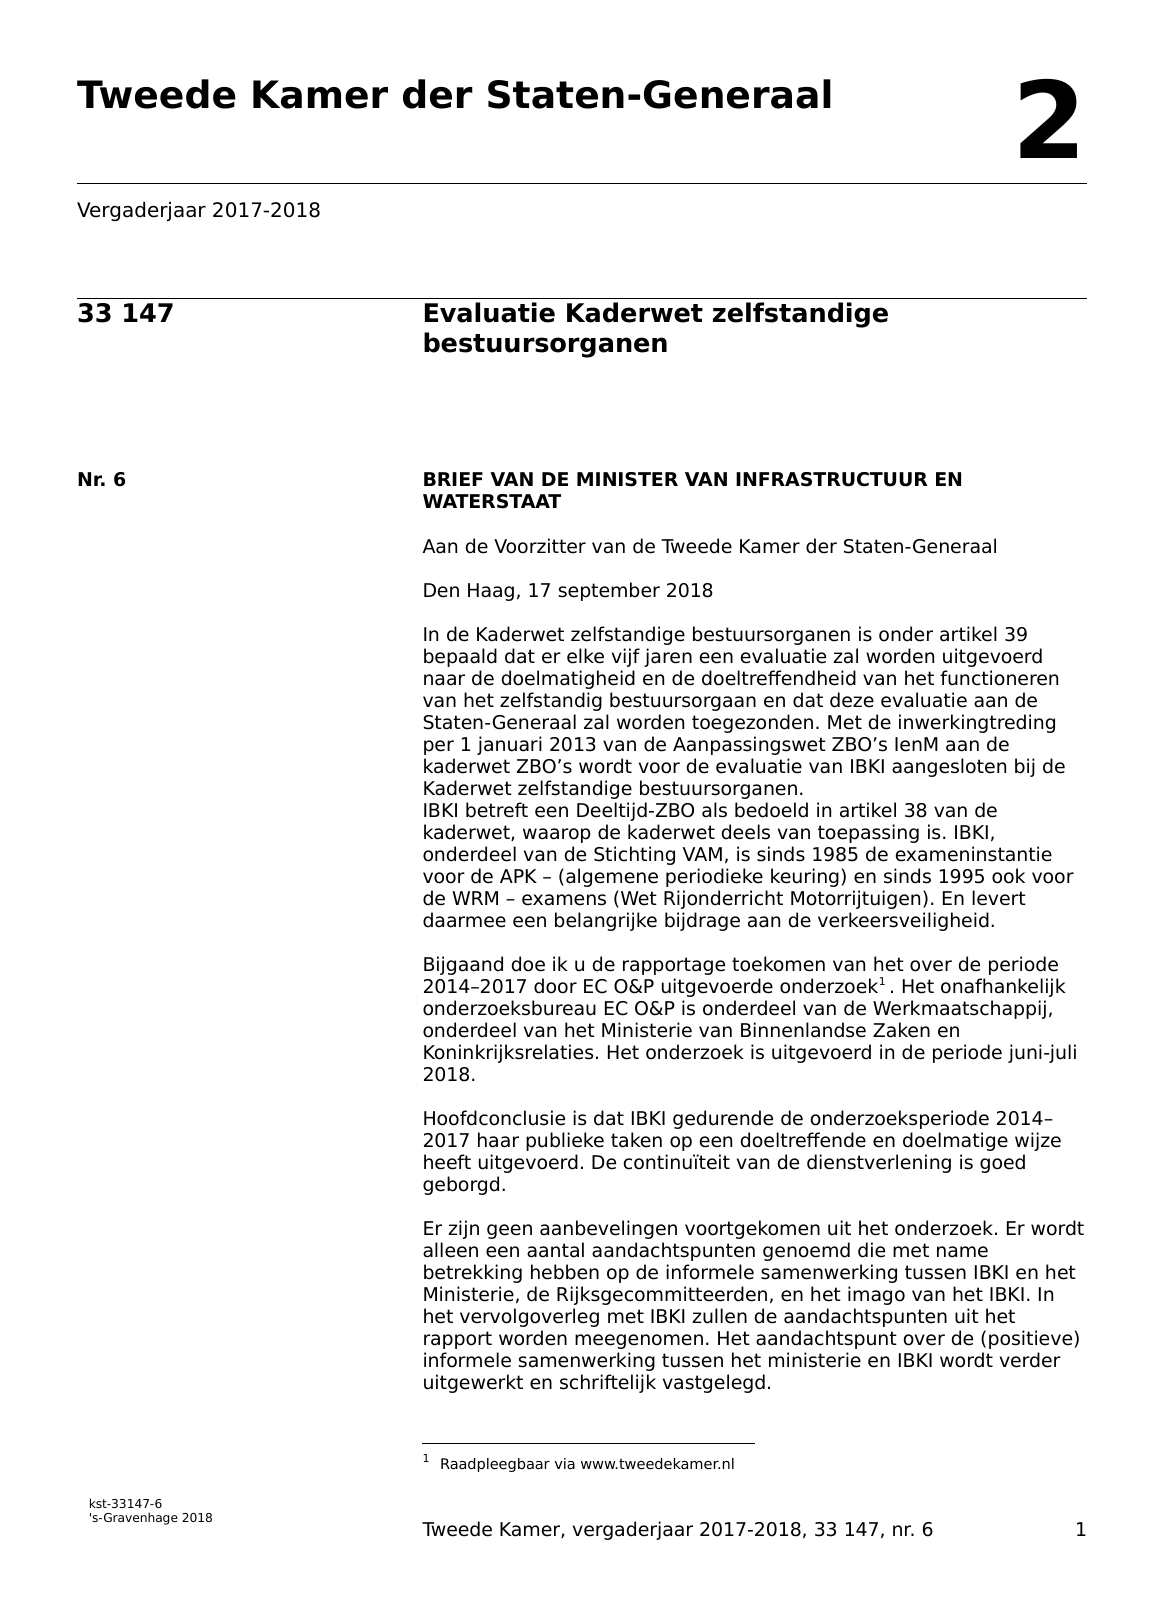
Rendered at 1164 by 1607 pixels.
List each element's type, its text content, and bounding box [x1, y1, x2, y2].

table_cell Vergaderjaar 2017-2018 [77, 184, 1087, 298]
text Hoofdconclusie is dat IBKI gedurende de onderzoeksperiode 2014–2017 haar publieke taken op een doeltreffende en doelmatige wijze heeft uitgevoerd. De continuïteit van de dienstverlening is goed geborgd. [422, 1108, 1087, 1196]
subtitle 33 147 Evaluatie Kaderwet zelfstandige bestuursorganen [77, 299, 1087, 358]
table_header Tweede Kamer der Staten-Generaal [77, 59, 886, 183]
text Aan de Voorzitter van de Tweede Kamer der Staten-Generaal [422, 536, 1087, 557]
text Er zijn geen aanbevelingen voortgekomen uit het onderzoek. Er wordt alleen een aantal aandachtspunten genoemd die met name betrekking hebben op de informele samenwerking tussen IBKI en het Ministerie, de Rijksgecommitteerden, en het imago van het IBKI. In het vervolgoverleg met IBKI zullen de aandachtspunten uit het rapport worden meegenomen. Het aandachtspunt over de (positieve) informele samenwerking tussen het ministerie en IBKI wordt verder uitgewerkt en schriftelijk vastgelegd. [422, 1218, 1087, 1394]
text IBKI betreft een Deeltijd-ZBO als bedoeld in artikel 38 van de kaderwet, waarop de kaderwet deels van toepassing is. IBKI, onderdeel van de Stichting VAM, is sinds 1985 de exameninstantie voor de APK – (algemene periodieke keuring) en sinds 1995 ook voor de WRM – examens (Wet Rijonderricht Motorrijtuigen). En levert daarmee een belangrijke bijdrage aan de verkeersveiligheid. [422, 800, 1087, 932]
text Raadpleegbaar via www.tweedekamer.nl [422, 1452, 1087, 1474]
text Den Haag, 17 september 2018 [422, 580, 1087, 602]
table_header 2 [886, 59, 1087, 183]
text kst-33147-6 [88, 1497, 323, 1511]
text In de Kaderwet zelfstandige bestuursorganen is onder artikel 39 bepaald dat er elke vijf jaren een evaluatie zal worden uitgevoerd naar de doelmatigheid en de doeltreffendheid van het functioneren van het zelfstandig bestuursorgaan en dat deze evaluatie aan de Staten-Generaal zal worden toegezonden. Met de inwerkingtreding per 1 januari 2013 van de Aanpassingswet ZBO’s IenM aan de kaderwet ZBO’s wordt voor de evaluatie van IBKI aangesloten bij de Kaderwet zelfstandige bestuursorganen. [422, 624, 1087, 800]
subtitle Nr. 6 BRIEF VAN DE MINISTER VAN INFRASTRUCTUUR EN WATERSTAAT [77, 469, 1087, 513]
text Bijgaand doe ik u de rapportage toekomen van het over de periode 2014–2017 door EC O&P uitgevoerde onderzoek. Het onafhankelijk onderzoeksbureau EC O&P is onderdeel van de Werkmaatschappij, onderdeel van het Ministerie van Binnenlandse Zaken en Koninkrijksrelaties. Het onderzoek is uitgevoerd in de periode juni-juli 2018. [422, 954, 1087, 1086]
text 's-Gravenhage 2018 [88, 1511, 323, 1525]
